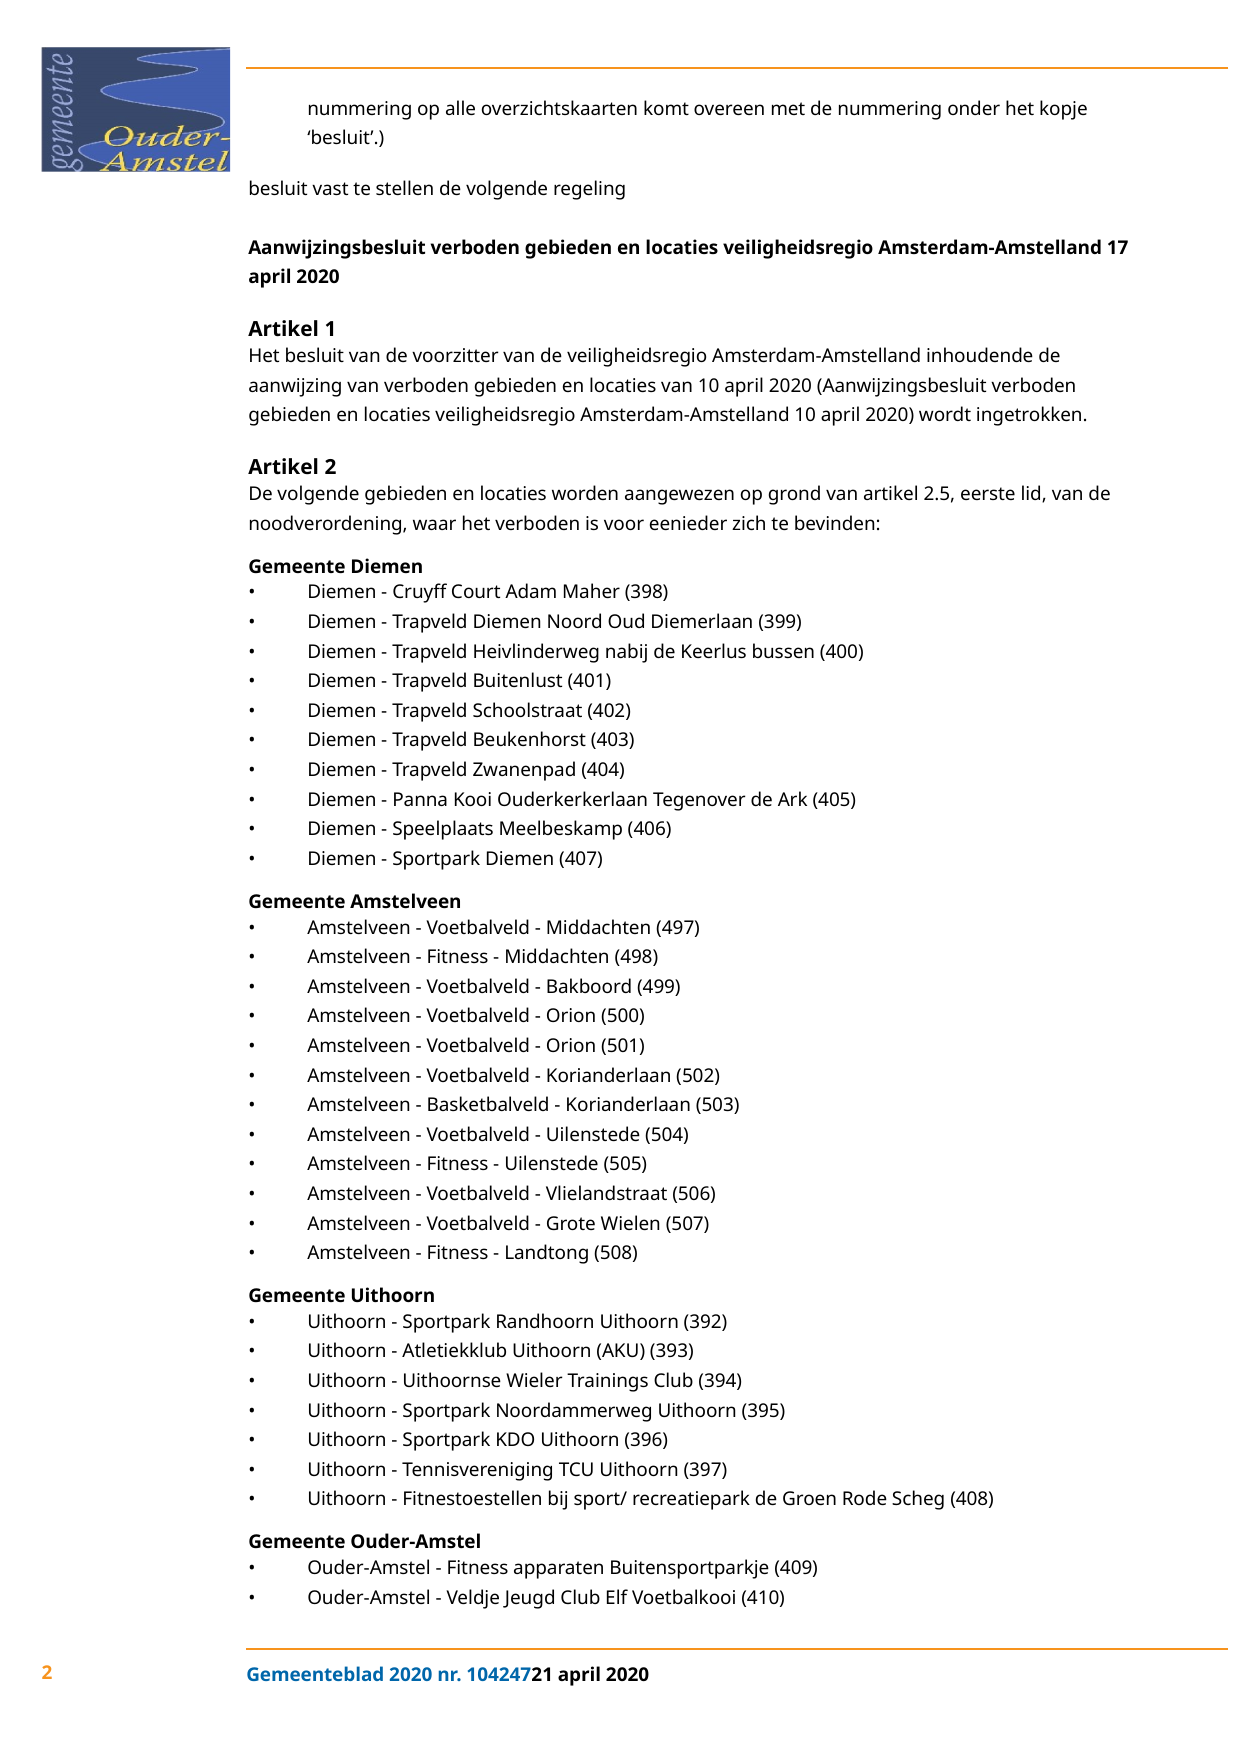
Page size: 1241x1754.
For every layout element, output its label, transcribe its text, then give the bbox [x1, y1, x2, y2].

list Amstelveen - Voetbalveld - Korianderlaan (502) [248, 1062, 1152, 1087]
list Diemen - Trapveld Beukenhorst (403) [248, 727, 1152, 752]
list Diemen - Speelplaats Meelbeskamp (406) [248, 815, 1152, 841]
list Uithoorn - Uithoornse Wieler Trainings Club (394) [248, 1367, 1152, 1393]
list Amstelveen - Fitness - Uilenstede (505) [248, 1151, 1152, 1176]
list Amstelveen - Voetbalveld - Middachten (497) [248, 914, 1152, 939]
text Gemeente Ouder-Amstel [248, 1529, 1152, 1554]
list Diemen - Trapveld Heivlinderweg nabij de Keerlus bussen (400) [248, 638, 1152, 664]
text Aanwijzingsbesluit verboden gebieden en locaties veiligheidsregio Amsterdam-Amstelland 17 april 2020 [248, 234, 1152, 289]
picture [41, 47, 231, 172]
list Diemen - Panna Kooi Ouderkerkerlaan Tegenover de Ark (405) [248, 786, 1152, 812]
list Amstelveen - Voetbalveld - Grote Wielen (507) [248, 1210, 1152, 1235]
list Amstelveen - Voetbalveld - Bakboord (499) [248, 973, 1152, 999]
text Artikel 1 [248, 314, 1152, 342]
list Diemen - Cruyff Court Adam Maher (398) [248, 579, 1152, 604]
list Amstelveen - Voetbalveld - Orion (500) [248, 1003, 1152, 1028]
text De volgende gebieden en locaties worden aangewezen op grond van artikel 2.5, eerste lid, van de noodverordening, waar het verboden is voor eenieder zich te bevinden: [248, 480, 1152, 536]
list Diemen - Sportpark Diemen (407) [248, 845, 1152, 871]
list Amstelveen - Voetbalveld - Uilenstede (504) [248, 1121, 1152, 1147]
list Amstelveen - Basketbalveld - Korianderlaan (503) [248, 1091, 1152, 1117]
list Uithoorn - Fitnestoestellen bij sport/ recreatiepark de Groen Rode Scheg (408) [248, 1486, 1152, 1511]
text Artikel 2 [248, 452, 1152, 480]
list Ouder-Amstel - Fitness apparaten Buitensportparkje (409) [248, 1554, 1152, 1580]
list Ouder-Amstel - Veldje Jeugd Club Elf Voetbalkooi (410) [248, 1584, 1152, 1610]
list Uithoorn - Tennisvereniging TCU Uithoorn (397) [248, 1456, 1152, 1482]
text Gemeente Diemen [248, 553, 1152, 579]
list nummering op alle overzichtskaarten komt overeen met de nummering onder het kopje ‘besluit’.) [248, 95, 1152, 150]
list Diemen - Trapveld Diemen Noord Oud Diemerlaan (399) [248, 608, 1152, 634]
list Amstelveen - Fitness - Middachten (498) [248, 943, 1152, 969]
list Diemen - Trapveld Schoolstraat (402) [248, 697, 1152, 723]
list Uithoorn - Sportpark KDO Uithoorn (396) [248, 1426, 1152, 1452]
list Diemen - Trapveld Zwanenpad (404) [248, 756, 1152, 782]
text Het besluit van de voorzitter van de veiligheidsregio Amsterdam-Amstelland inhoudende de aanwijzing van verboden gebieden en locaties van 10 april 2020 (Aanwijzingsbesluit verboden gebieden en locaties veiligheidsregio Amsterdam-Amstelland 10 april 2020) wordt ingetrokken. [248, 342, 1152, 427]
list Uithoorn - Atletiekklub Uithoorn (AKU) (393) [248, 1338, 1152, 1363]
list Diemen - Trapveld Buitenlust (401) [248, 667, 1152, 693]
text Gemeente Uithoorn [248, 1282, 1152, 1308]
list Amstelveen - Voetbalveld - Orion (501) [248, 1032, 1152, 1058]
text besluit vast te stellen de volgende regeling [248, 175, 1152, 200]
list Uithoorn - Sportpark Noordammerweg Uithoorn (395) [248, 1397, 1152, 1423]
text Gemeente Amstelveen [248, 888, 1152, 914]
list Amstelveen - Fitness - Landtong (508) [248, 1239, 1152, 1265]
list Uithoorn - Sportpark Randhoorn Uithoorn (392) [248, 1308, 1152, 1334]
list Amstelveen - Voetbalveld - Vlielandstraat (506) [248, 1180, 1152, 1206]
